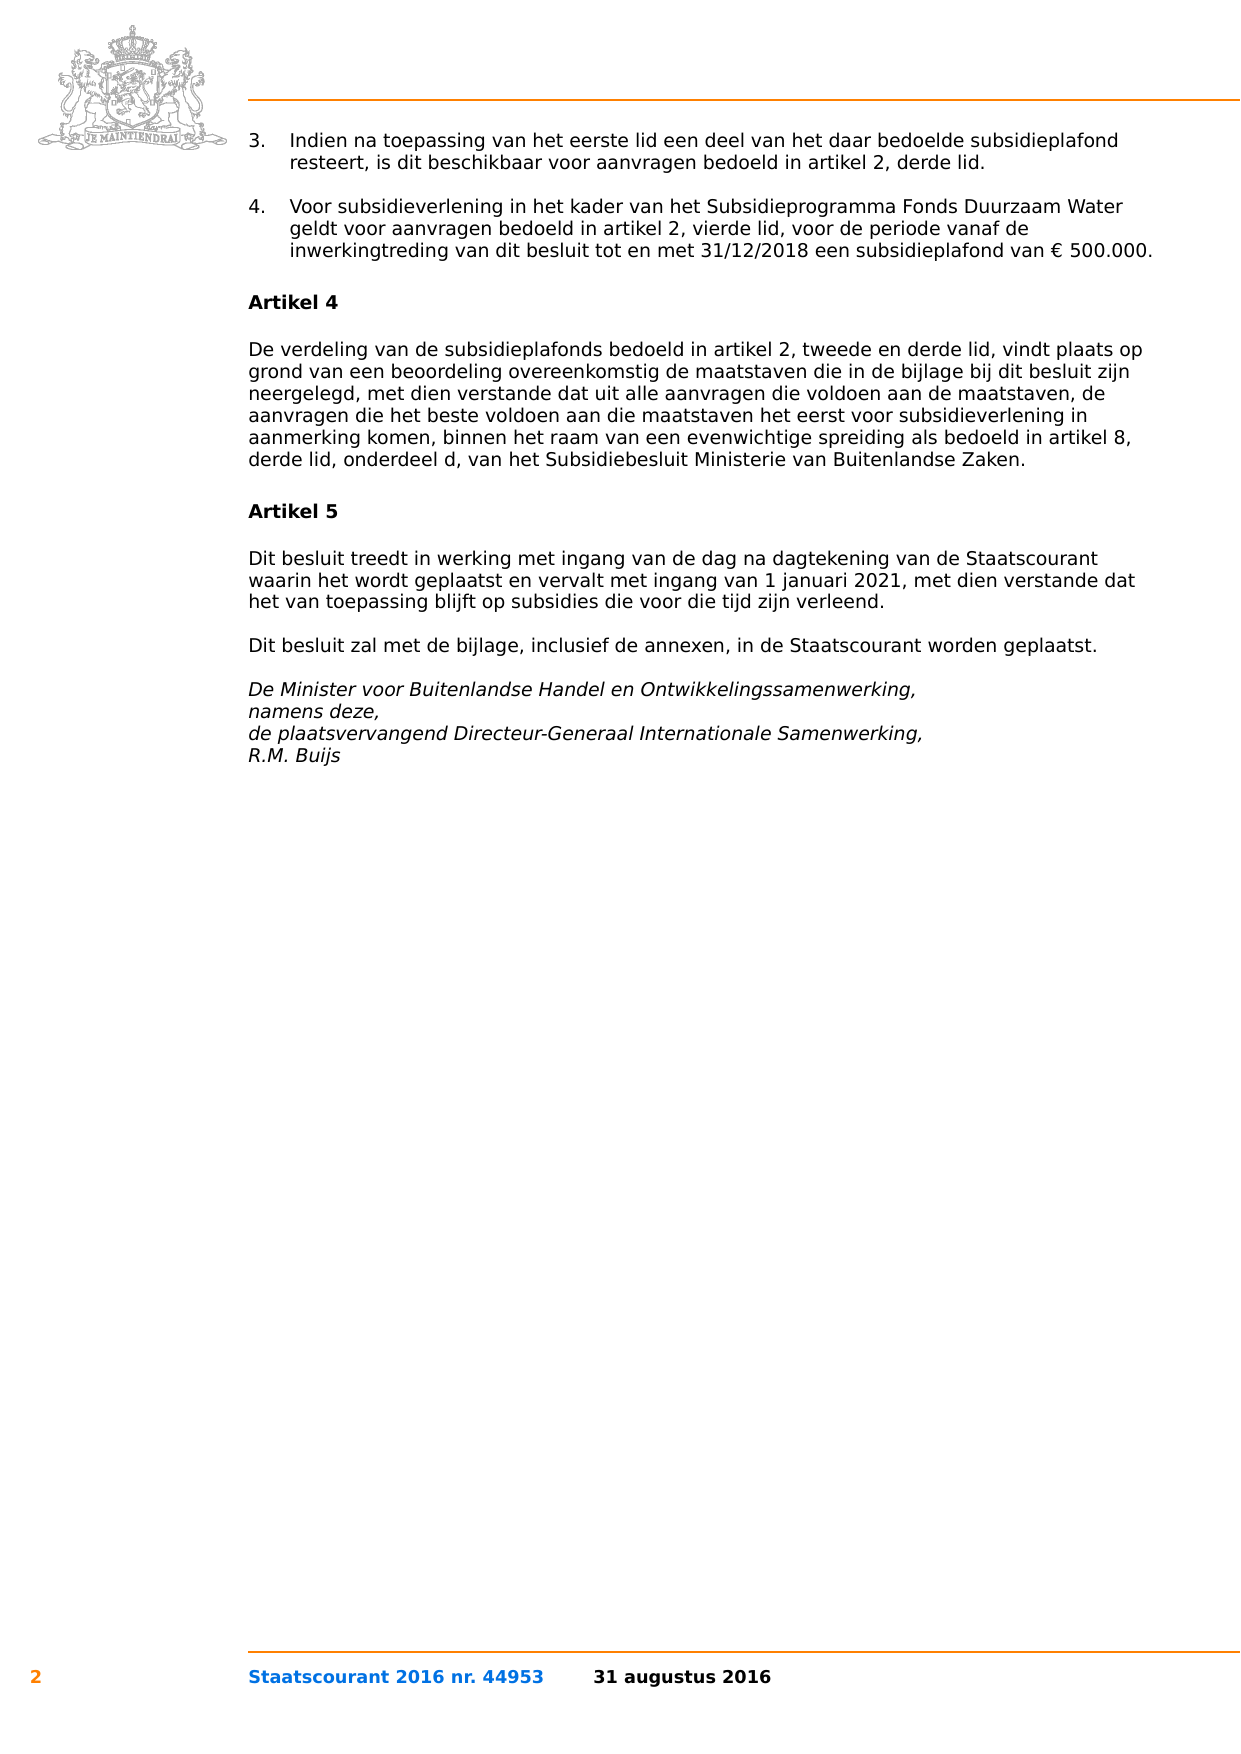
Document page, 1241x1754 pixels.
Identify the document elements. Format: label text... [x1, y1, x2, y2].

text Dit besluit treedt in werking met ingang van de dag na dagtekening van de Staatscourant waarin het wordt geplaatst en vervalt met ingang van 1 januari 2021, met dien verstande dat het van toepassing blijft op subsidies die voor die tijd zijn verleend. [248, 547, 1163, 613]
text 4. Voor subsidieverlening in het kader van het Subsidieprogramma Fonds Duurzaam Water geldt voor aanvragen bedoeld in artikel 2, vierde lid, voor de periode vanaf de inwerkingtreding van dit besluit tot en met 31/12/2018 een subsidieplafond van € 500.000. [248, 196, 1163, 262]
text De verdeling van de subsidieplafonds bedoeld in artikel 2, tweede en derde lid, vindt plaats op grond van een beoordeling overeenkomstig de maatstaven die in de bijlage bij dit besluit zijn neergelegd, met dien verstande dat uit alle aanvragen die voldoen aan de maatstaven, de aanvragen die het beste voldoen aan die maatstaven het eerst voor subsidieverlening in aanmerking komen, binnen het raam van een evenwichtige spreiding als bedoeld in artikel 8, derde lid, onderdeel d, van het Subsidiebesluit Ministerie van Buitenlandse Zaken. [248, 339, 1163, 471]
subtitle Artikel 5 [248, 501, 1163, 522]
subtitle Artikel 4 [248, 292, 1163, 314]
text De Minister voor Buitenlandse Handel en Ontwikkelingssamenwerking, namens deze, de plaatsvervangend Directeur-Generaal Internationale Samenwerking, R.M. Buijs [248, 679, 1163, 767]
text 3. Indien na toepassing van het eerste lid een deel van het daar bedoelde subsidieplafond resteert, is dit beschikbaar voor aanvragen bedoeld in artikel 2, derde lid. [248, 130, 1163, 174]
text Dit besluit zal met de bijlage, inclusief de annexen, in de Staatscourant worden geplaatst. [248, 635, 1163, 657]
picture [38, 25, 227, 150]
